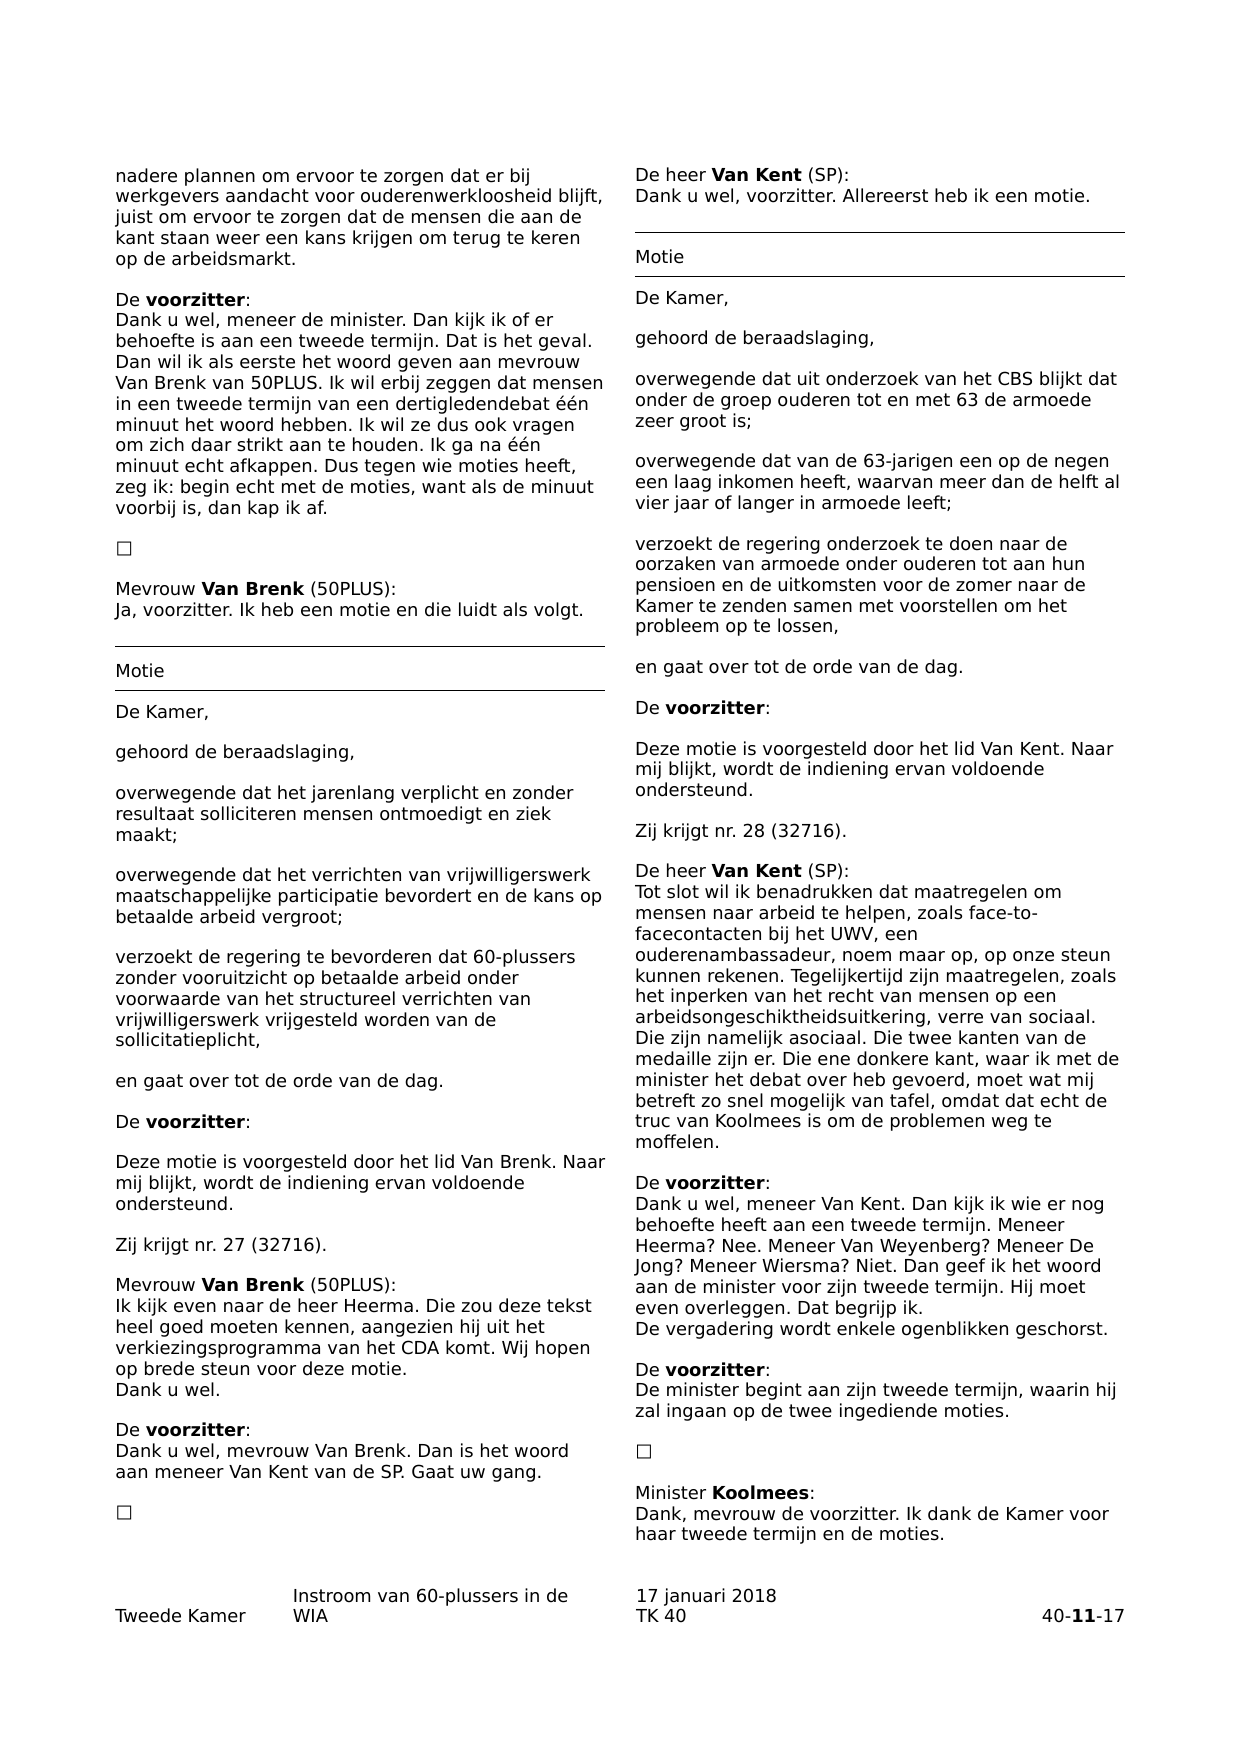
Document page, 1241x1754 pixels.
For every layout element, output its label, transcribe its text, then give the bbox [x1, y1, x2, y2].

text Dank u wel, mevrouw Van Brenk. Dan is het woord aan meneer Van Kent van de SP. Gaat uw gang. [115, 1441, 605, 1483]
text De voorzitter: [115, 1420, 605, 1441]
text overwegende dat het verrichten van vrijwilligerswerk maatschappelijke participatie bevordert en de kans op betaalde arbeid vergroot; [115, 865, 605, 927]
text Dank u wel, meneer de minister. Dan kijk ik of er behoefte is aan een tweede termijn. Dat is het geval. Dan wil ik als eerste het woord geven aan mevrouw Van Brenk van 50PLUS. Ik wil erbij zeggen dat mensen in een tweede termijn van een dertigledendebat één minuut het woord hebben. Ik wil ze dus ook vragen om zich daar strikt aan te houden. Ik ga na één minuut echt afkappen. Dus tegen wie moties heeft, zeg ik: begin echt met de moties, want als de minuut voorbij is, dan kap ik af. [115, 310, 605, 518]
text Dank u wel, voorzitter. Allereerst heb ik een motie. [635, 186, 1125, 207]
text Dank u wel. [115, 1379, 605, 1400]
text De voorzitter: [115, 1112, 605, 1132]
text en gaat over tot de orde van de dag. [115, 1071, 605, 1092]
text De heer Van Kent (SP): [635, 861, 1125, 882]
text De Kamer, [115, 701, 605, 722]
text Ik kijk even naar de heer Heerma. Die zou deze tekst heel goed moeten kennen, aangezien hij uit het verkiezingsprogramma van het CDA komt. Wij hopen op brede steun voor deze motie. [115, 1296, 605, 1379]
text overwegende dat van de 63-jarigen een op de negen een laag inkomen heeft, waarvan meer dan de helft al vier jaar of langer in armoede leeft; [635, 451, 1125, 513]
text De minister begint aan zijn tweede termijn, waarin hij zal ingaan op de twee ingediende moties. [635, 1380, 1125, 1422]
text Tot slot wil ik benadrukken dat maatregelen om mensen naar arbeid te helpen, zoals face-to-facecontacten bij het UWV, een ouderenambassadeur, noem maar op, op onze steun kunnen rekenen. Tegelijkertijd zijn maatregelen, zoals het inperken van het recht van mensen op een arbeidsongeschiktheidsuitkering, verre van sociaal. Die zijn namelijk asociaal. Die twee kanten van de medaille zijn er. Die ene donkere kant, waar ik met de minister het debat over heb gevoerd, moet wat mij betreft zo snel mogelijk van tafel, omdat dat echt de truc van Koolmees is om de problemen weg te moffelen. [635, 882, 1125, 1153]
text Ja, voorzitter. Ik heb een motie en die luidt als volgt. [115, 600, 605, 621]
text Motie [115, 661, 605, 681]
text De Kamer, [635, 287, 1125, 308]
text De voorzitter: [635, 1173, 1125, 1194]
text Zij krijgt nr. 28 (32716). [635, 821, 1125, 841]
text gehoord de beraadslaging, [635, 328, 1125, 349]
text ⬜ [635, 1442, 1125, 1463]
text overwegende dat uit onderzoek van het CBS blijkt dat onder de groep ouderen tot en met 63 de armoede zeer groot is; [635, 369, 1125, 431]
text verzoekt de regering onderzoek te doen naar de oorzaken van armoede onder ouderen tot aan hun pensioen en de uitkomsten voor de zomer naar de Kamer te zenden samen met voorstellen om het probleem op te lossen, [635, 533, 1125, 637]
text ⬜ [115, 538, 605, 559]
text Dank, mevrouw de voorzitter. Ik dank de Kamer voor haar tweede termijn en de moties. [635, 1503, 1125, 1545]
text Dank u wel, meneer Van Kent. Dan kijk ik wie er nog behoefte heeft aan een tweede termijn. Meneer Heerma? Nee. Meneer Van Weyenberg? Meneer De Jong? Meneer Wiersma? Niet. Dan geef ik het woord aan de minister voor zijn tweede termijn. Hij moet even overleggen. Dat begrijp ik. [635, 1194, 1125, 1319]
text Minister Koolmees: [635, 1483, 1125, 1503]
text De voorzitter: [115, 289, 605, 310]
text en gaat over tot de orde van de dag. [635, 657, 1125, 678]
text nadere plannen om ervoor te zorgen dat er bij werkgevers aandacht voor ouderenwerkloosheid blijft, juist om ervoor te zorgen dat de mensen die aan de kant staan weer een kans krijgen om terug te keren op de arbeidsmarkt. [115, 165, 605, 269]
text Motie [635, 247, 1125, 267]
text ⬜ [115, 1503, 605, 1523]
text De voorzitter: [635, 698, 1125, 718]
text overwegende dat het jarenlang verplicht en zonder resultaat solliciteren mensen ontmoedigt en ziek maakt; [115, 783, 605, 845]
text Mevrouw Van Brenk (50PLUS): [115, 1275, 605, 1296]
text gehoord de beraadslaging, [115, 742, 605, 763]
text Deze motie is voorgesteld door het lid Van Brenk. Naar mij blijkt, wordt de indiening ervan voldoende ondersteund. [115, 1152, 605, 1214]
text De vergadering wordt enkele ogenblikken geschorst. [635, 1319, 1125, 1339]
text Zij krijgt nr. 27 (32716). [115, 1234, 605, 1255]
text De voorzitter: [635, 1359, 1125, 1380]
text verzoekt de regering te bevorderen dat 60-plussers zonder vooruitzicht op betaalde arbeid onder voorwaarde van het structureel verrichten van vrijwilligerswerk vrijgesteld worden van de sollicitatieplicht, [115, 947, 605, 1051]
text De heer Van Kent (SP): [635, 165, 1125, 186]
text Mevrouw Van Brenk (50PLUS): [115, 579, 605, 600]
text Deze motie is voorgesteld door het lid Van Kent. Naar mij blijkt, wordt de indiening ervan voldoende ondersteund. [635, 738, 1125, 801]
